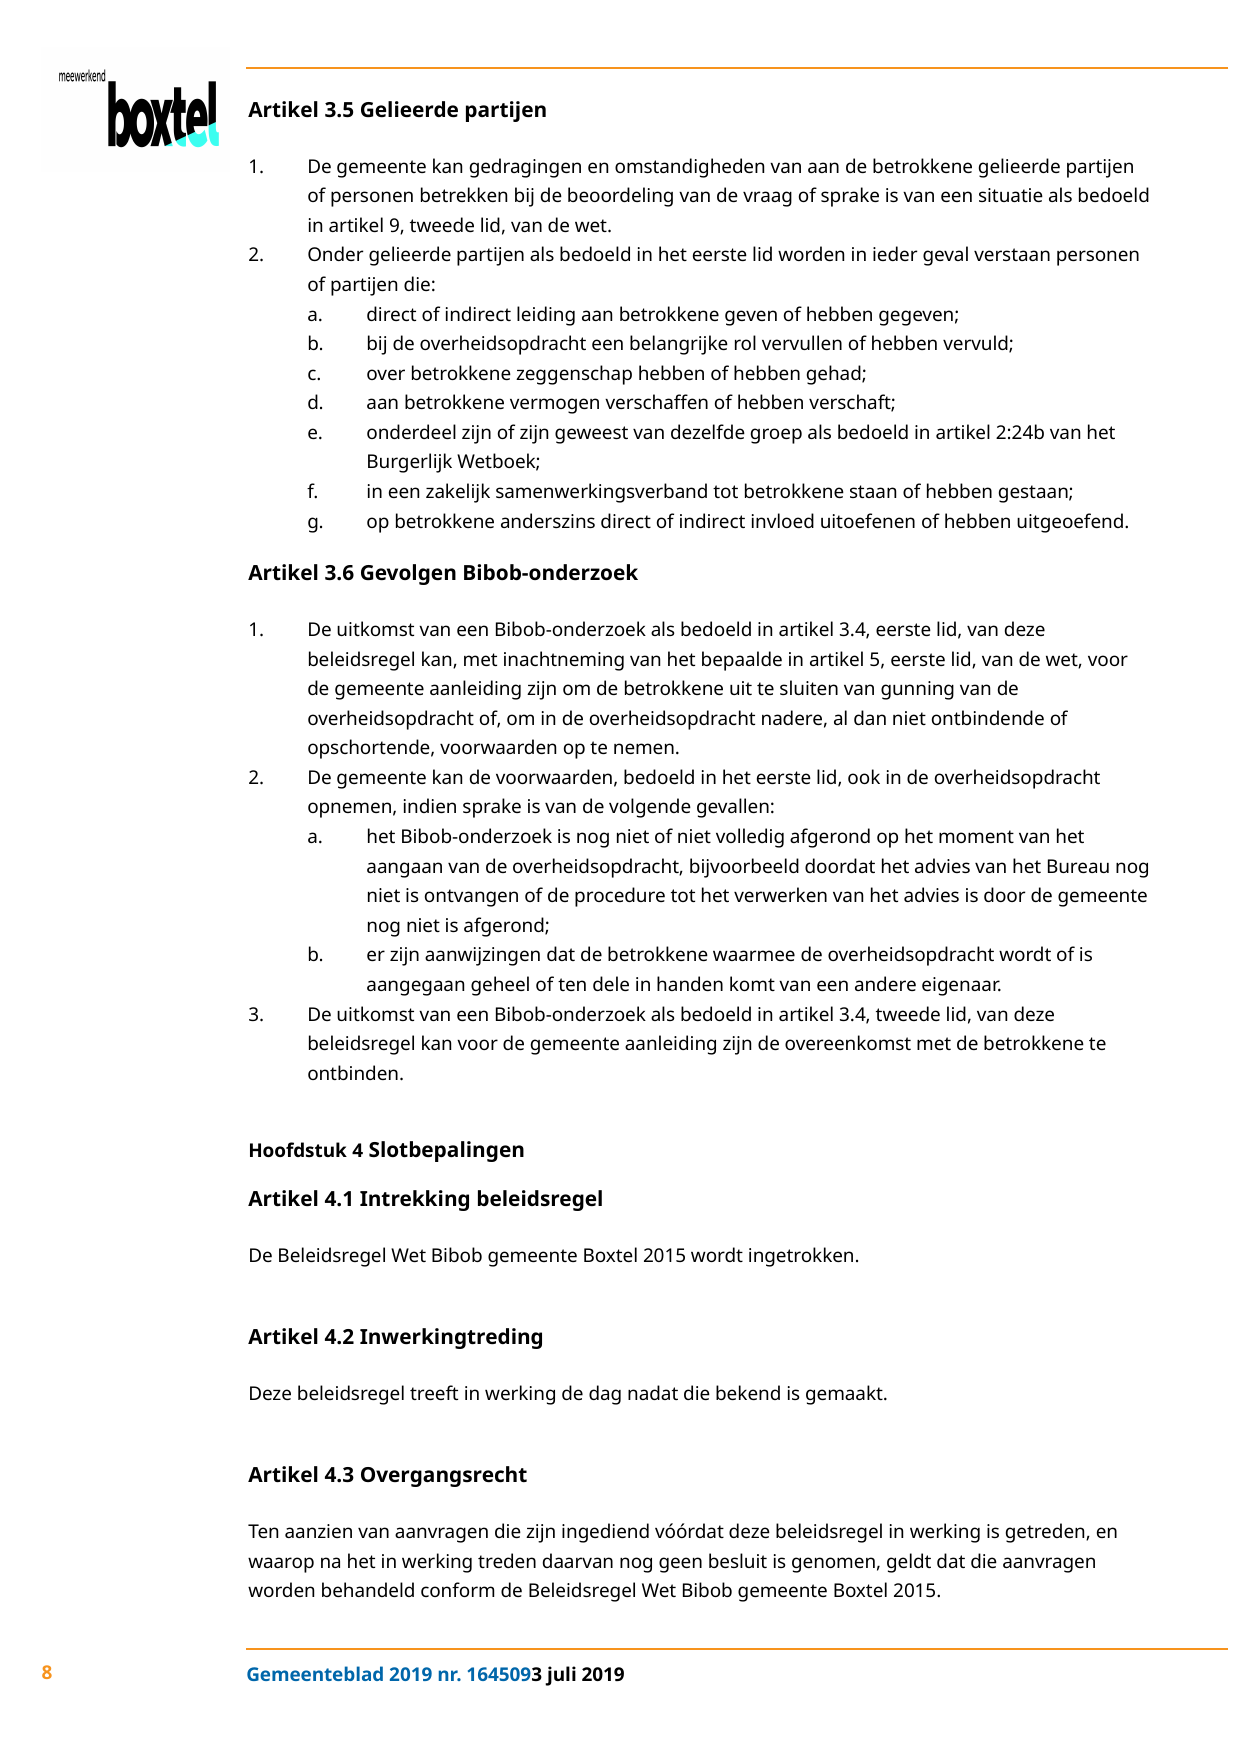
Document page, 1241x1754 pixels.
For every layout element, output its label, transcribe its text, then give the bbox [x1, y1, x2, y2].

text Hoofdstuk 4 Slotbepalingen [248, 1135, 1152, 1164]
list aan betrokkene vermogen verschaffen of hebben verschaft; [307, 389, 1152, 415]
list op betrokkene anderszins direct of indirect invloed uitoefenen of hebben uitgeoefend. [307, 508, 1152, 533]
picture [41, 47, 231, 172]
list het Bibob-onderzoek is nog niet of niet volledig afgerond op het moment van het aangaan van de overheidsopdracht, bijvoorbeeld doordat het advies van het Bureau nog niet is ontvangen of de procedure tot het verwerken van het advies is door de gemeente nog niet is afgerond; [307, 823, 1152, 938]
list De uitkomst van een Bibob-onderzoek als bedoeld in artikel 3.4, eerste lid, van deze beleidsregel kan, met inachtneming van het bepaalde in artikel 5, eerste lid, van de wet, voor de gemeente aanleiding zijn om de betrokkene uit te sluiten van gunning van de overheidsopdracht of, om in de overheidsopdracht nadere, al dan niet ontbindende of opschortende, voorwaarden op te nemen. [248, 616, 1152, 760]
list in een zakelijk samenwerkingsverband tot betrokkene staan of hebben gestaan; [307, 478, 1152, 504]
list De uitkomst van een Bibob-onderzoek als bedoeld in artikel 3.4, tweede lid, van deze beleidsregel kan voor de gemeente aanleiding zijn de overeenkomst met de betrokkene te ontbinden. [248, 1001, 1152, 1086]
text Artikel 3.6 Gevolgen Bibob-onderzoek [248, 558, 1152, 587]
text Deze beleidsregel treeft in werking de dag nadat die bekend is gemaakt. [248, 1381, 1152, 1406]
text Artikel 4.1 Intrekking beleidsregel [248, 1184, 1152, 1213]
list onderdeel zijn of zijn geweest van dezelfde groep als bedoeld in artikel 2:24b van het Burgerlijk Wetboek; [307, 419, 1152, 474]
list er zijn aanwijzingen dat de betrokkene waarmee de overheidsopdracht wordt of is aangegaan geheel of ten dele in handen komt van een andere eigenaar. [307, 942, 1152, 997]
list De gemeente kan de voorwaarden, bedoeld in het eerste lid, ook in de overheidsopdracht opnemen, indien sprake is van de volgende gevallen: [248, 764, 1152, 819]
text Artikel 4.3 Overgangsrecht [248, 1461, 1152, 1489]
list De gemeente kan gedragingen en omstandigheden van aan de betrokkene gelieerde partijen of personen betrekken bij de beoordeling van de vraag of sprake is van een situatie als bedoeld in artikel 9, tweede lid, van de wet. [248, 153, 1152, 238]
text Artikel 3.5 Gelieerde partijen [248, 95, 1152, 123]
list direct of indirect leiding aan betrokkene geven of hebben gegeven; [307, 301, 1152, 326]
text Artikel 4.2 Inwerkingtreding [248, 1322, 1152, 1351]
text De Beleidsregel Wet Bibob gemeente Boxtel 2015 wordt ingetrokken. [248, 1242, 1152, 1268]
list over betrokkene zeggenschap hebben of hebben gehad; [307, 360, 1152, 386]
list Onder gelieerde partijen als bedoeld in het eerste lid worden in ieder geval verstaan personen of partijen die: [248, 242, 1152, 297]
list bij de overheidsopdracht een belangrijke rol vervullen of hebben vervuld; [307, 330, 1152, 356]
text Ten aanzien van aanvragen die zijn ingediend vóórdat deze beleidsregel in werking is getreden, en waarop na het in werking treden daarvan nog geen besluit is genomen, geldt dat die aanvragen worden behandeld conform de Beleidsregel Wet Bibob gemeente Boxtel 2015. [248, 1518, 1152, 1603]
